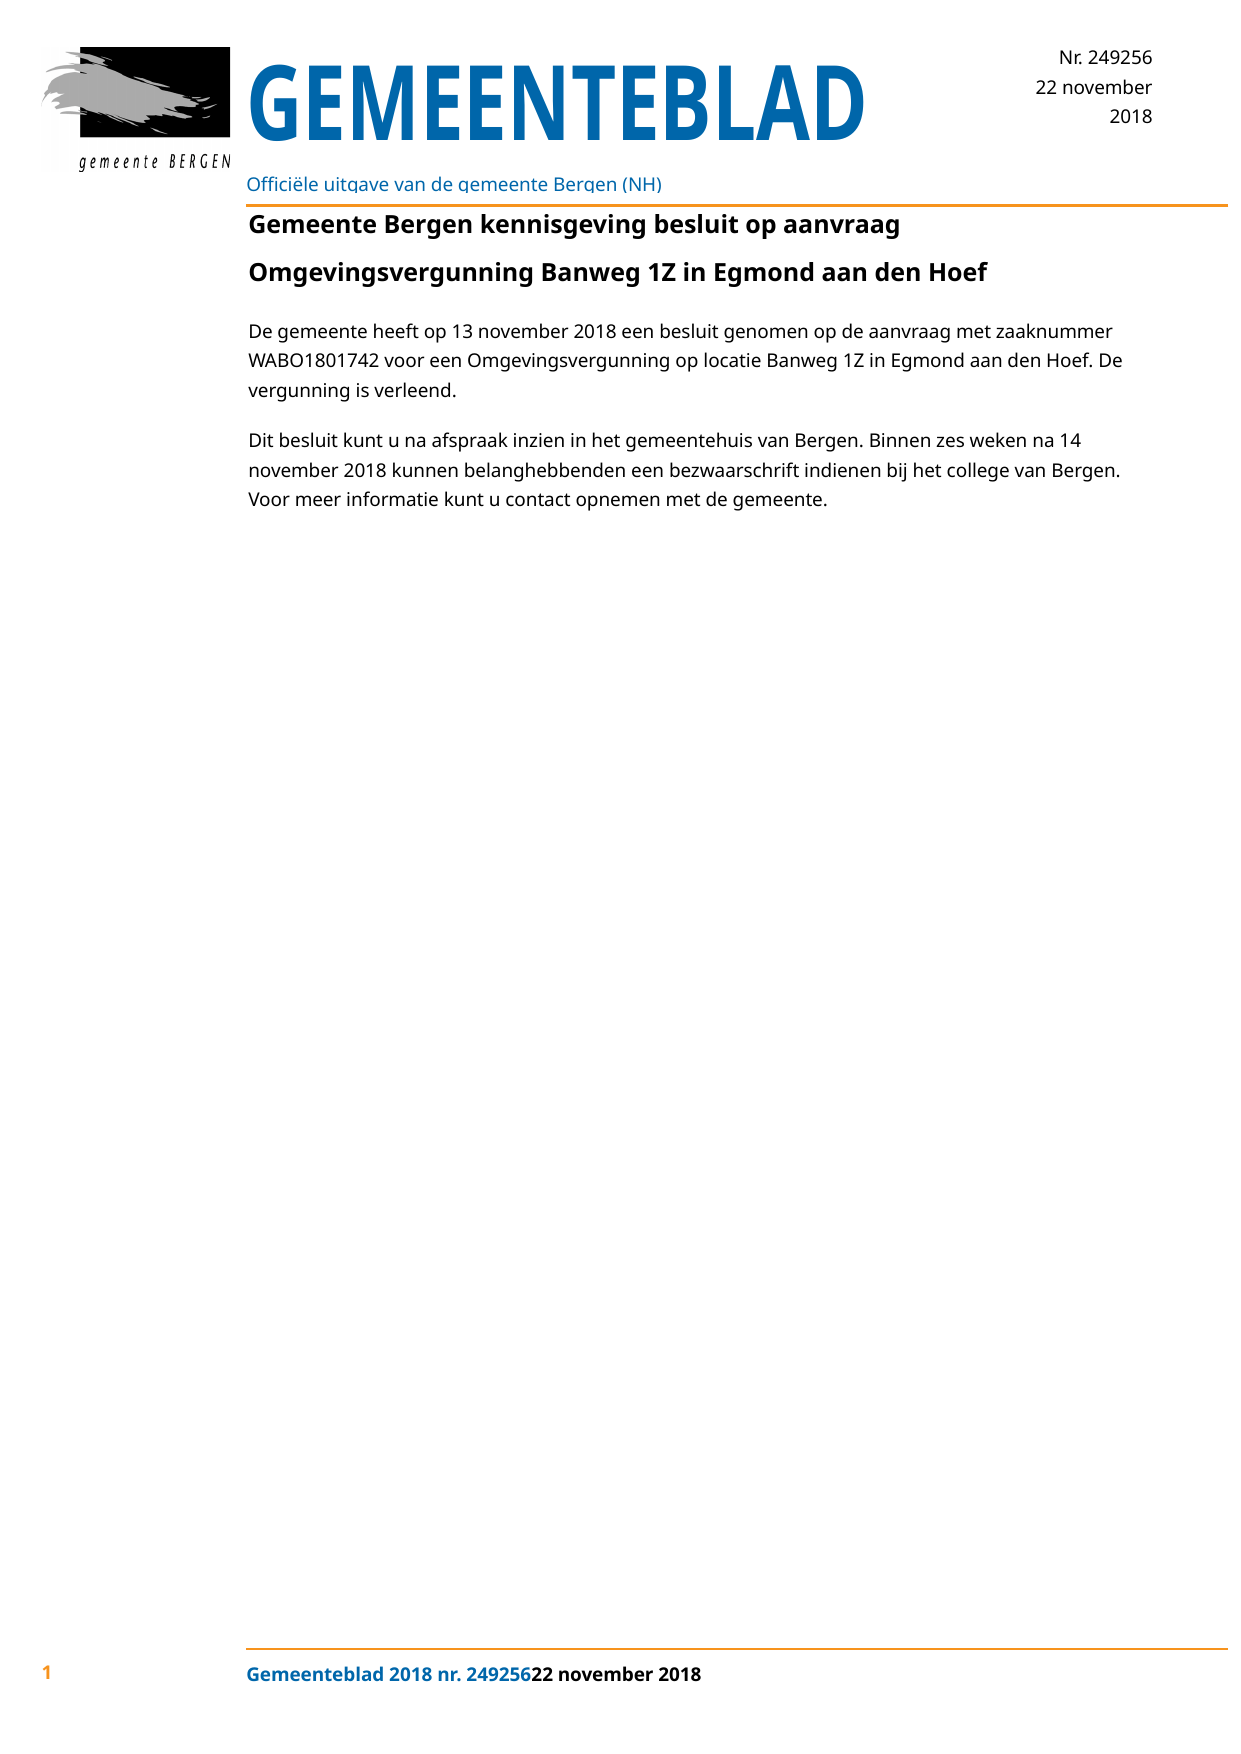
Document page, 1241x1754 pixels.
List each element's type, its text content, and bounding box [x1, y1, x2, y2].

picture [41, 47, 231, 172]
text Gemeente Bergen kennisgeving besluit op aanvraag Omgevingsvergunning Banweg 1Z in Egmond aan den Hoef [248, 207, 1152, 288]
text Dit besluit kunt u na afspraak inzien in het gemeentehuis van Bergen. Binnen zes weken na 14 november 2018 kunnen belanghebbenden een bezwaarschrift indienen bij het college van Bergen. Voor meer informatie kunt u contact opnemen met de gemeente. [248, 427, 1152, 512]
text De gemeente heeft op 13 november 2018 een besluit genomen op de aanvraag met zaaknummer WABO1801742 voor een Omgevingsvergunning op locatie Banweg 1Z in Egmond aan den Hoef. De vergunning is verleend. [248, 318, 1152, 403]
